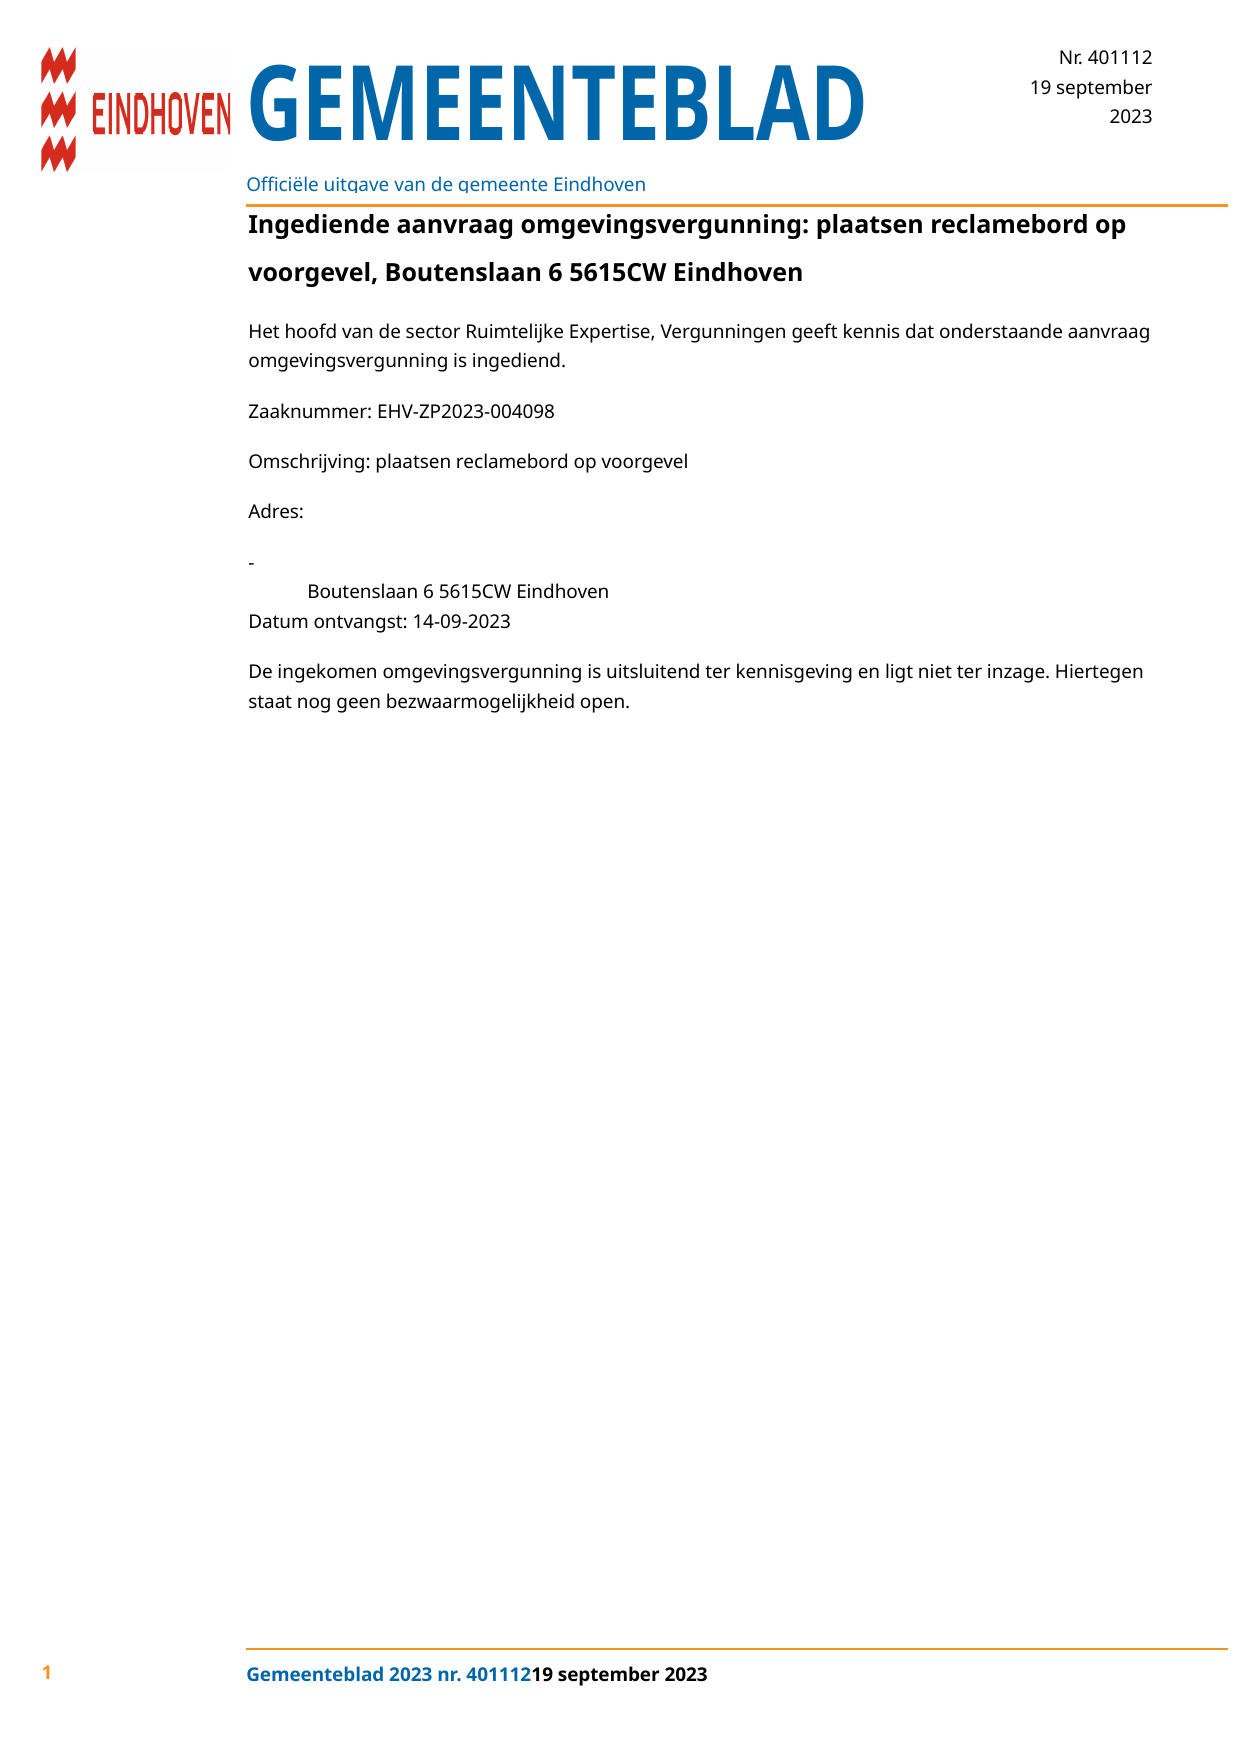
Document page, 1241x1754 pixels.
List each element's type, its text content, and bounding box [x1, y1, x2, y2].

text Zaaknummer: EHV-ZP2023-004098 [248, 398, 1152, 424]
list Boutenslaan 6 5615CW Eindhoven [248, 579, 1152, 604]
picture [41, 47, 231, 172]
text Omschrijving: plaatsen reclamebord op voorgevel [248, 448, 1152, 474]
text Het hoofd van de sector Ruimtelijke Expertise, Vergunningen geeft kennis dat onderstaande aanvraag omgevingsvergunning is ingediend. [248, 318, 1152, 373]
text Ingediende aanvraag omgevingsvergunning: plaatsen reclamebord op voorgevel, Boutenslaan 6 5615CW Eindhoven [248, 207, 1152, 288]
text Adres: [248, 499, 1152, 524]
text Datum ontvangst: 14-09-2023 [248, 608, 1152, 634]
text De ingekomen omgevingsvergunning is uitsluitend ter kennisgeving en ligt niet ter inzage. Hiertegen staat nog geen bezwaarmogelijkheid open. [248, 659, 1152, 714]
